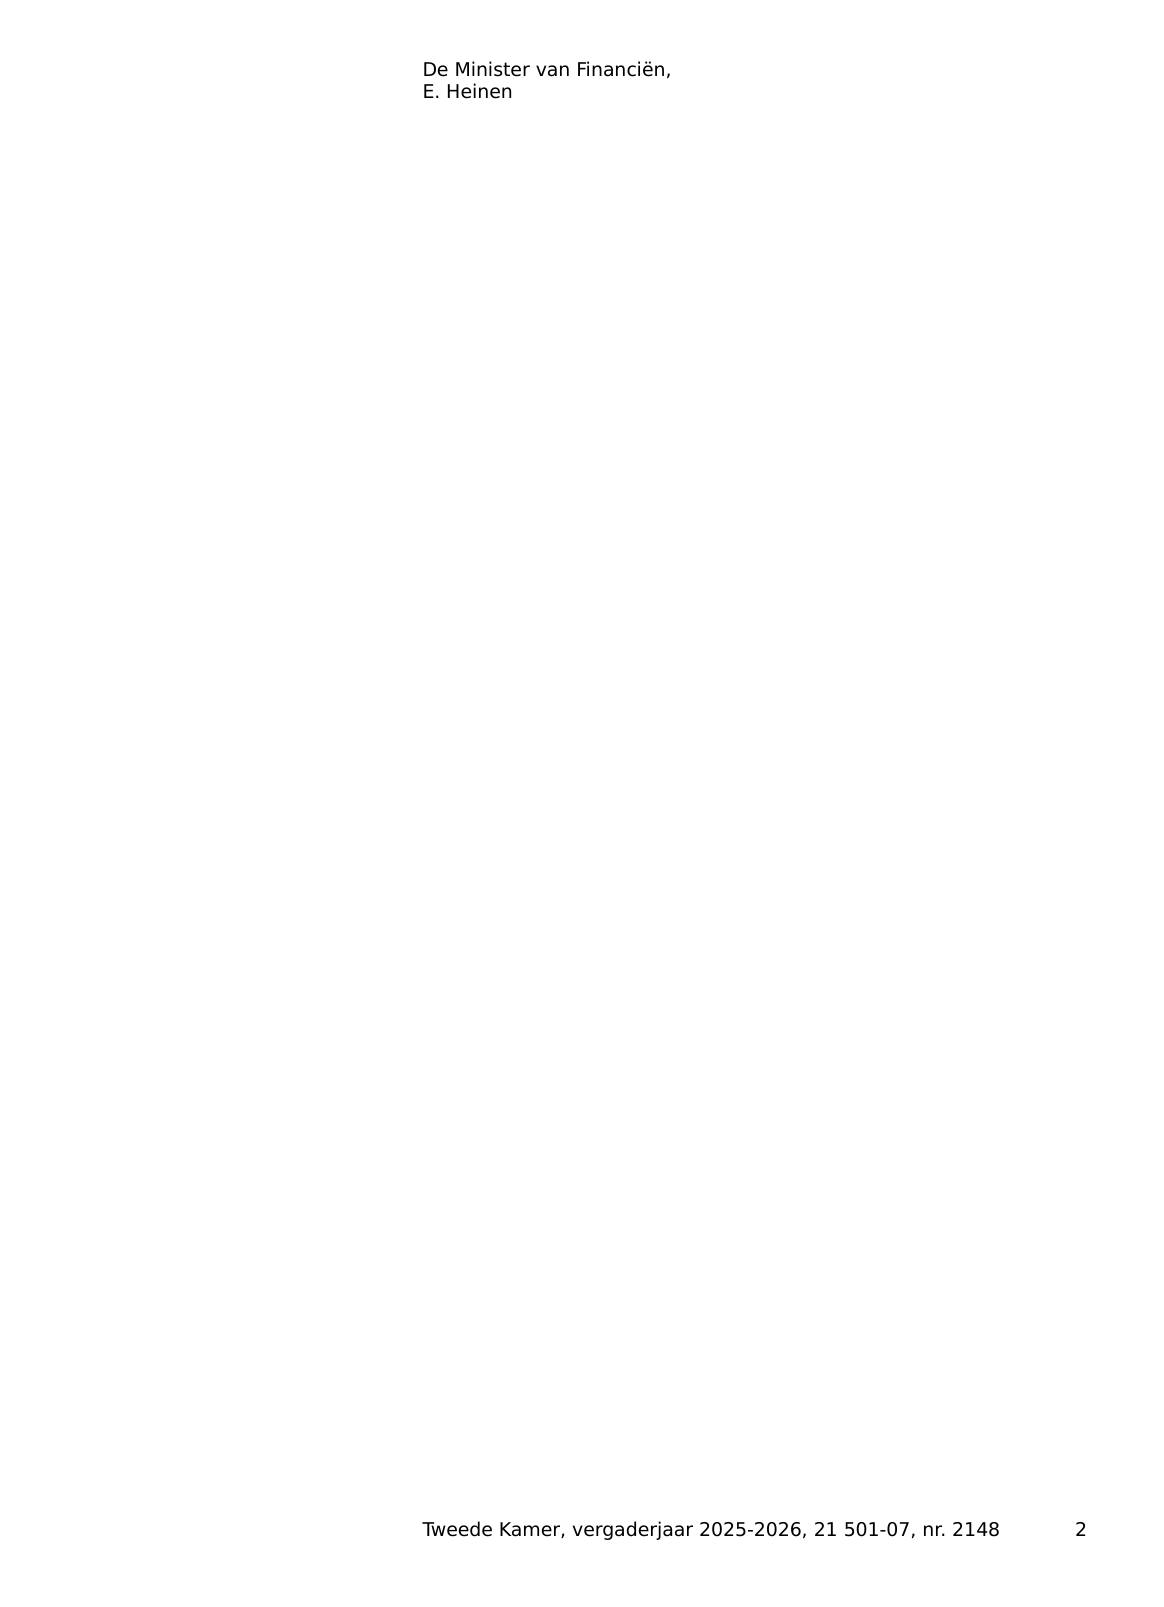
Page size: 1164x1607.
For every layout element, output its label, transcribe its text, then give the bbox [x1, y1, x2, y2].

text De Minister van Financiën, E. Heinen [422, 59, 1087, 103]
